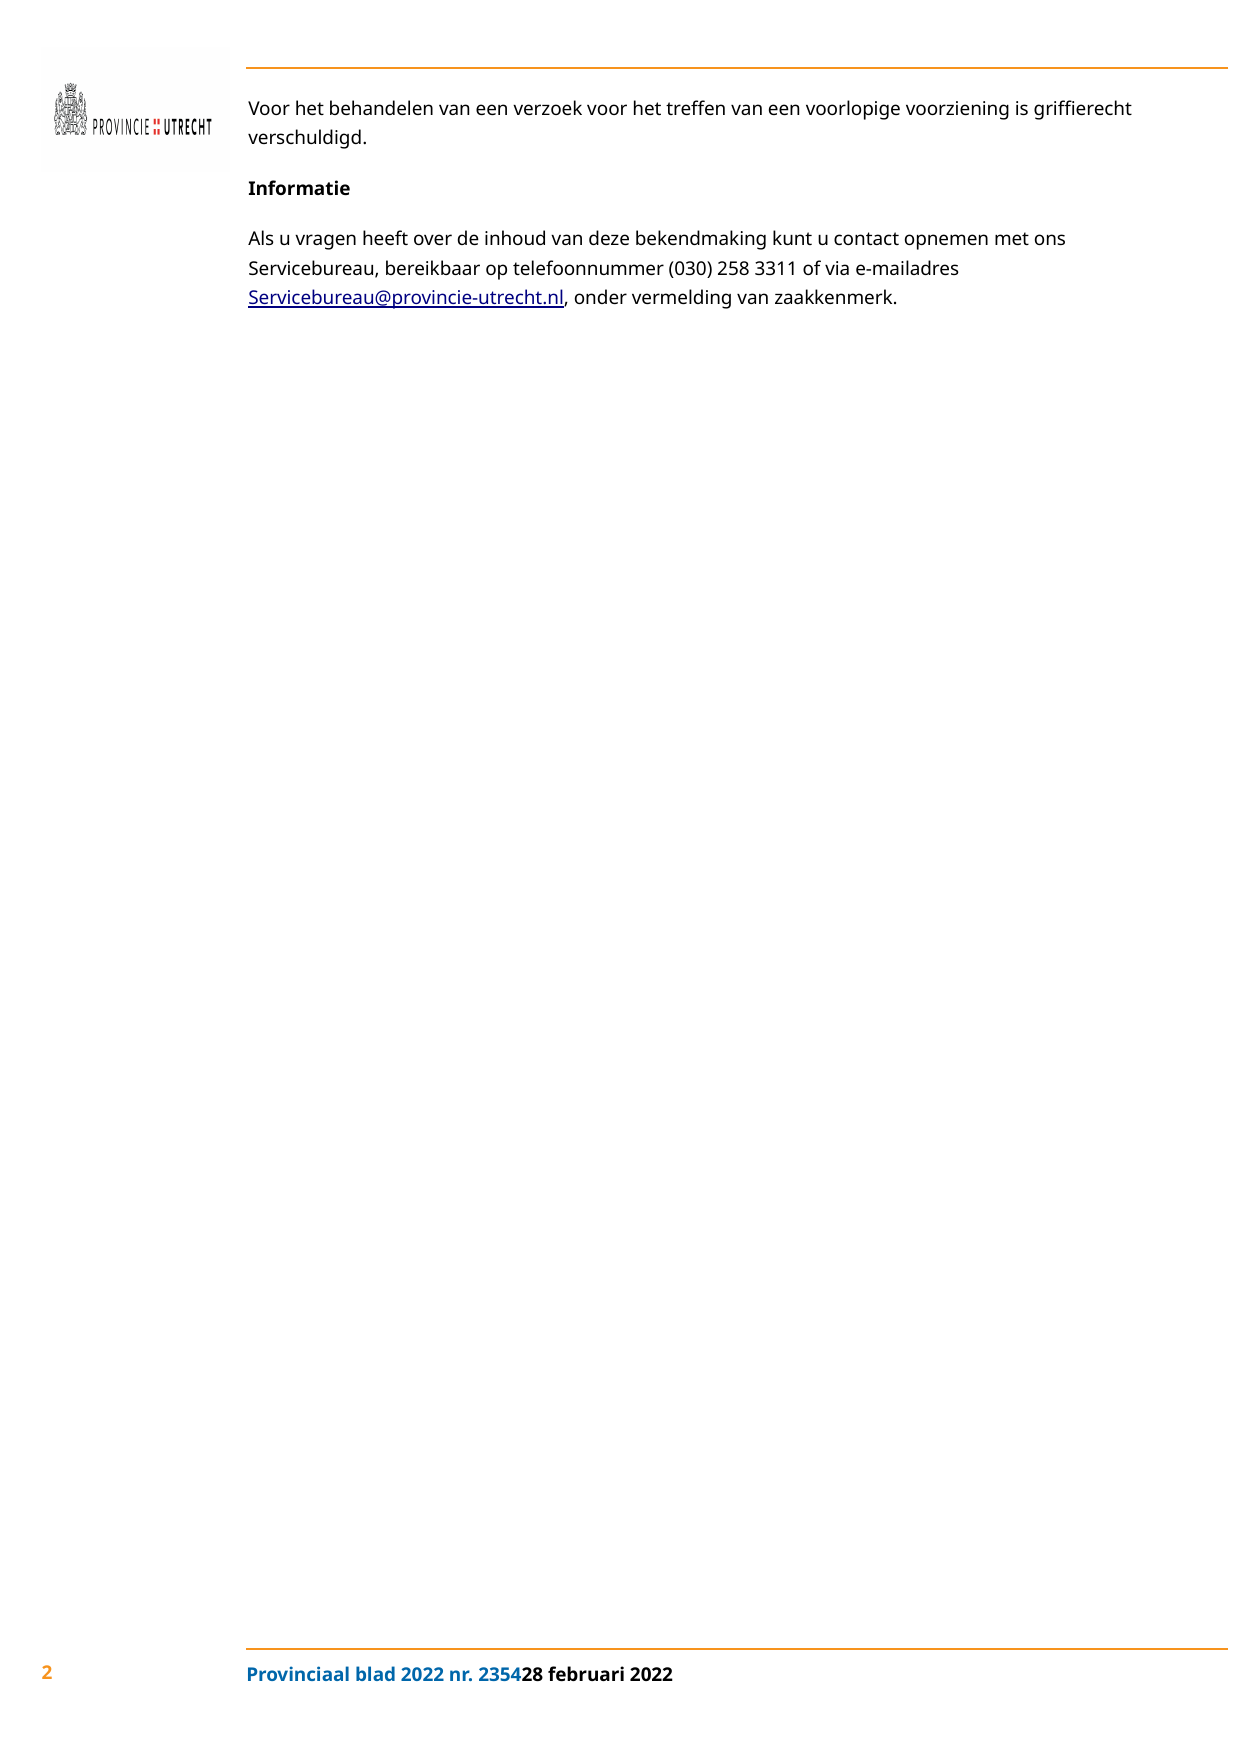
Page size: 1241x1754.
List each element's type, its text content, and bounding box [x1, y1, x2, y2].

text Voor het behandelen van een verzoek voor het treffen van een voorlopige voorziening is griffierecht verschuldigd. [248, 95, 1152, 150]
text Als u vragen heeft over de inhoud van deze bekendmaking kunt u contact opnemen met ons Servicebureau, bereikbaar op telefoonnummer (030) 258 3311 of via e-mailadres Servicebureau@provincie-utrecht.nl, onder vermelding van zaakkenmerk. [248, 225, 1152, 310]
text Informatie [248, 175, 1152, 201]
picture [41, 47, 231, 172]
